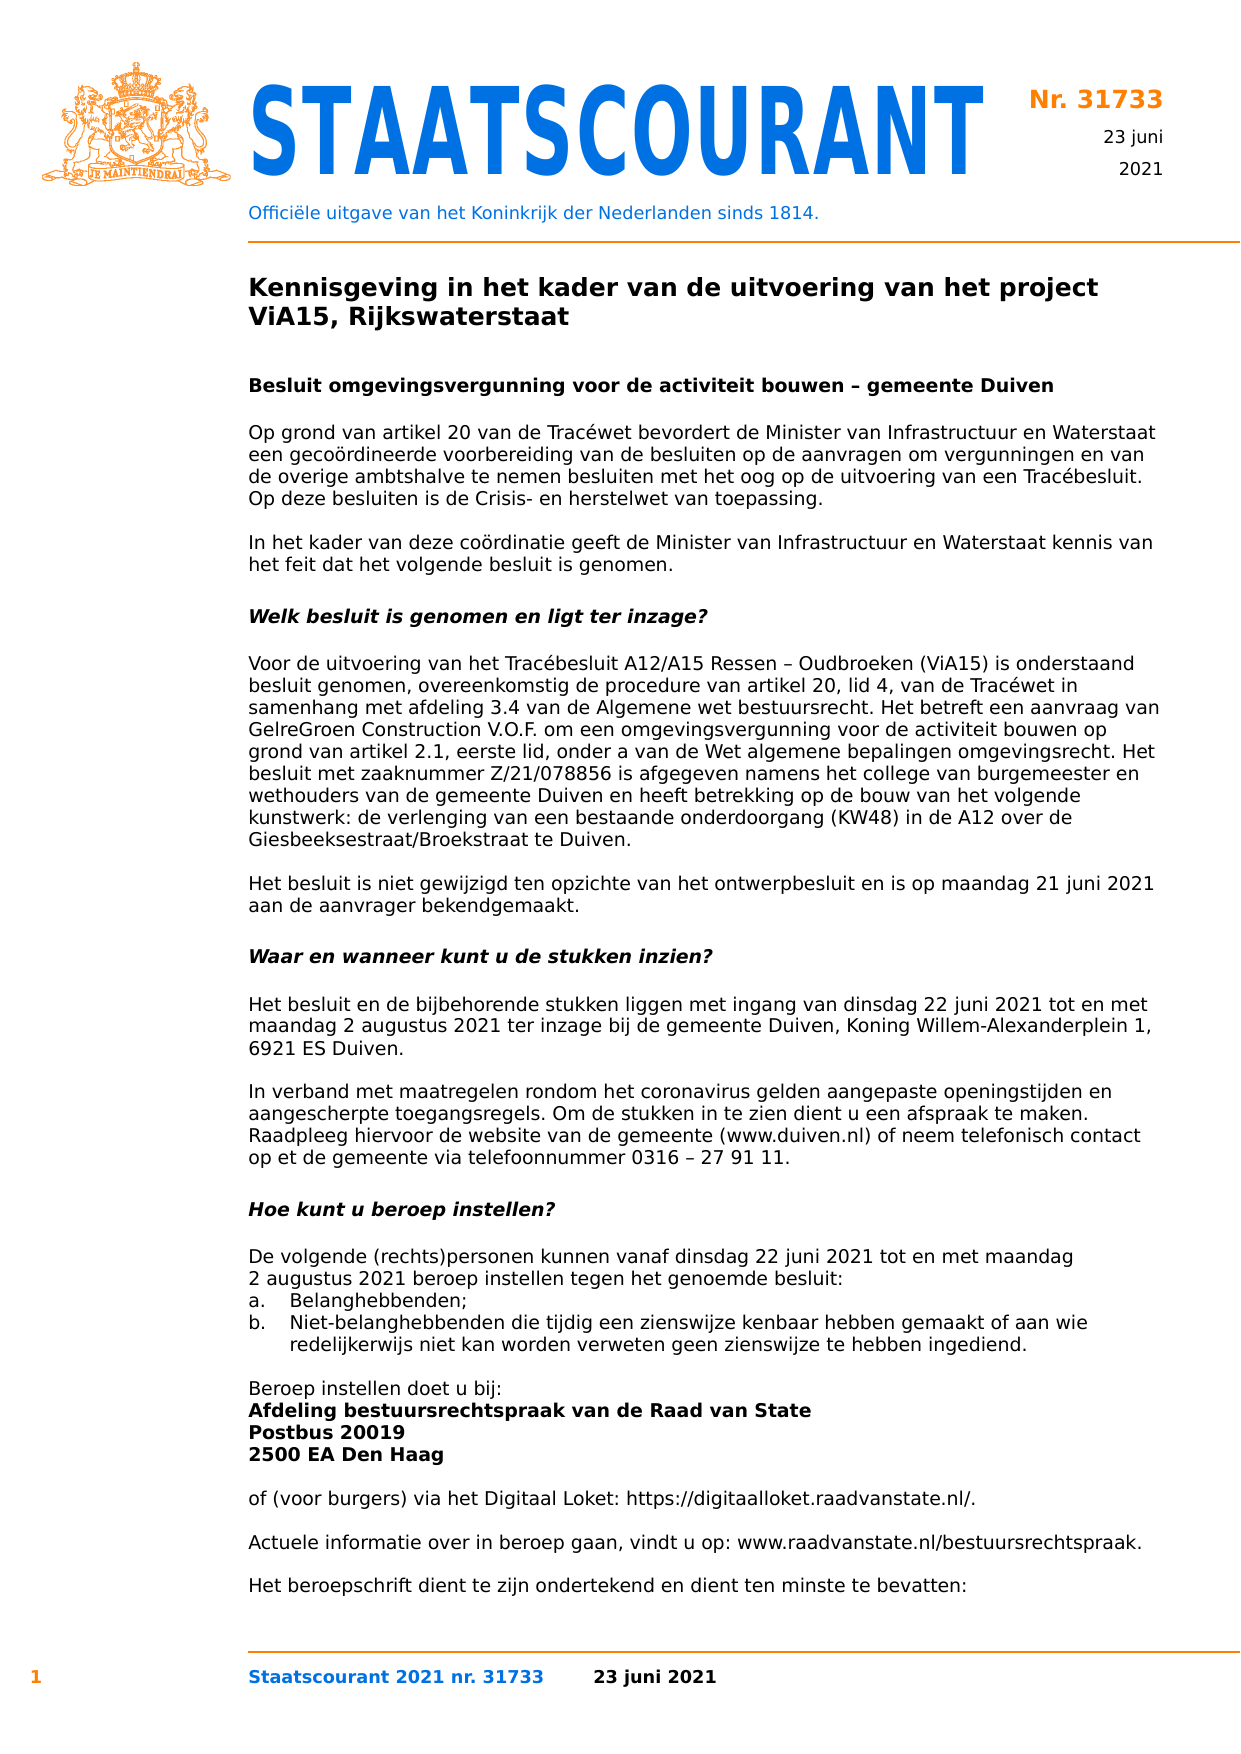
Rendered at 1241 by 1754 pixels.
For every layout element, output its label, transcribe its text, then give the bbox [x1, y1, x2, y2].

subtitle Kennisgeving in het kader van de uitvoering van het project ViA15, Rijkswaterstaat [248, 273, 1163, 331]
text Voor de uitvoering van het Tracébesluit A12/A15 Ressen – Oudbroeken (ViA15) is onderstaand besluit genomen, overeenkomstig de procedure van artikel 20, lid 4, van de Tracéwet in samenhang met afdeling 3.4 van de Algemene wet bestuursrecht. Het betreft een aanvraag van GelreGroen Construction V.O.F. om een omgevingsvergunning voor de activiteit bouwen op grond van artikel 2.1, eerste lid, onder a van de Wet algemene bepalingen omgevingsrecht. Het besluit met zaaknummer Z/21/078856 is afgegeven namens het college van burgemeester en wethouders van de gemeente Duiven en heeft betrekking op de bouw van het volgende kunstwerk: de verlenging van een bestaande onderdoorgang (KW48) in de A12 over de Giesbeeksestraat/Broekstraat te Duiven. [248, 653, 1163, 851]
text Op grond van artikel 20 van de Tracéwet bevordert de Minister van Infrastructuur en Waterstaat een gecoördineerde voorbereiding van de besluiten op de aanvragen om vergunningen en van de overige ambtshalve te nemen besluiten met het oog op de uitvoering van een Tracébesluit. Op deze besluiten is de Crisis- en herstelwet van toepassing. [248, 422, 1163, 510]
subtitle Besluit omgevingsvergunning voor de activiteit bouwen – gemeente Duiven [248, 375, 1163, 397]
subtitle Welk besluit is genomen en ligt ter inzage? [248, 606, 1163, 628]
text Postbus 20019 [248, 1422, 1163, 1444]
subtitle Hoe kunt u beroep instellen? [248, 1199, 1163, 1221]
text Actuele informatie over in beroep gaan, vindt u op: www.raadvanstate.nl/bestuursrechtspraak. [248, 1532, 1163, 1553]
text Het beroepschrift dient te zijn ondertekend en dient ten minste te bevatten: [248, 1575, 1163, 1597]
text De volgende (rechts)personen kunnen vanaf dinsdag 22 juni 2021 tot en met maandag 2 augustus 2021 beroep instellen tegen het genoemde besluit: [248, 1246, 1163, 1290]
text a. Belanghebbenden; [248, 1290, 1163, 1312]
text b. Niet-belanghebbenden die tijdig een zienswijze kenbaar hebben gemaakt of aan wie redelijkerwijs niet kan worden verweten geen zienswijze te hebben ingediend. [248, 1312, 1163, 1356]
text Het besluit is niet gewijzigd ten opzichte van het ontwerpbesluit en is op maandag 21 juni 2021 aan de aanvrager bekendgemaakt. [248, 872, 1163, 916]
text In verband met maatregelen rondom het coronavirus gelden aangepaste openingstijden en aangescherpte toegangsregels. Om de stukken in te zien dient u een afspraak te maken. Raadpleeg hiervoor de website van de gemeente (www.duiven.nl) of neem telefonisch contact op et de gemeente via telefoonnummer 0316 – 27 91 11. [248, 1081, 1163, 1169]
subtitle Waar en wanneer kunt u de stukken inzien? [248, 946, 1163, 968]
table_header STAATSCOURANT [248, 62, 998, 203]
text of (voor burgers) via het Digitaal Loket: https://digitaalloket.raadvanstate.nl/. [248, 1488, 1163, 1510]
table_header [25, 62, 248, 241]
table_cell 23 juni [998, 121, 1240, 153]
picture [41, 62, 231, 186]
text Het besluit en de bijbehorende stukken liggen met ingang van dinsdag 22 juni 2021 tot en met maandag 2 augustus 2021 ter inzage bij de gemeente Duiven, Koning Willem-Alexanderplein 1, 6921 ES Duiven. [248, 993, 1163, 1059]
text Afdeling bestuursrechtspraak van de Raad van State [248, 1400, 1163, 1422]
table_cell Officiële uitgave van het Koninkrijk der Nederlanden sinds 1814. [248, 203, 1240, 241]
text Beroep instellen doet u bij: [248, 1378, 1163, 1400]
table_cell 2021 [998, 153, 1240, 203]
text In het kader van deze coördinatie geeft de Minister van Infrastructuur en Waterstaat kennis van het feit dat het volgende besluit is genomen. [248, 532, 1163, 576]
table_header Nr. 31733 [998, 62, 1240, 121]
text 2500 EA Den Haag [248, 1444, 1163, 1466]
